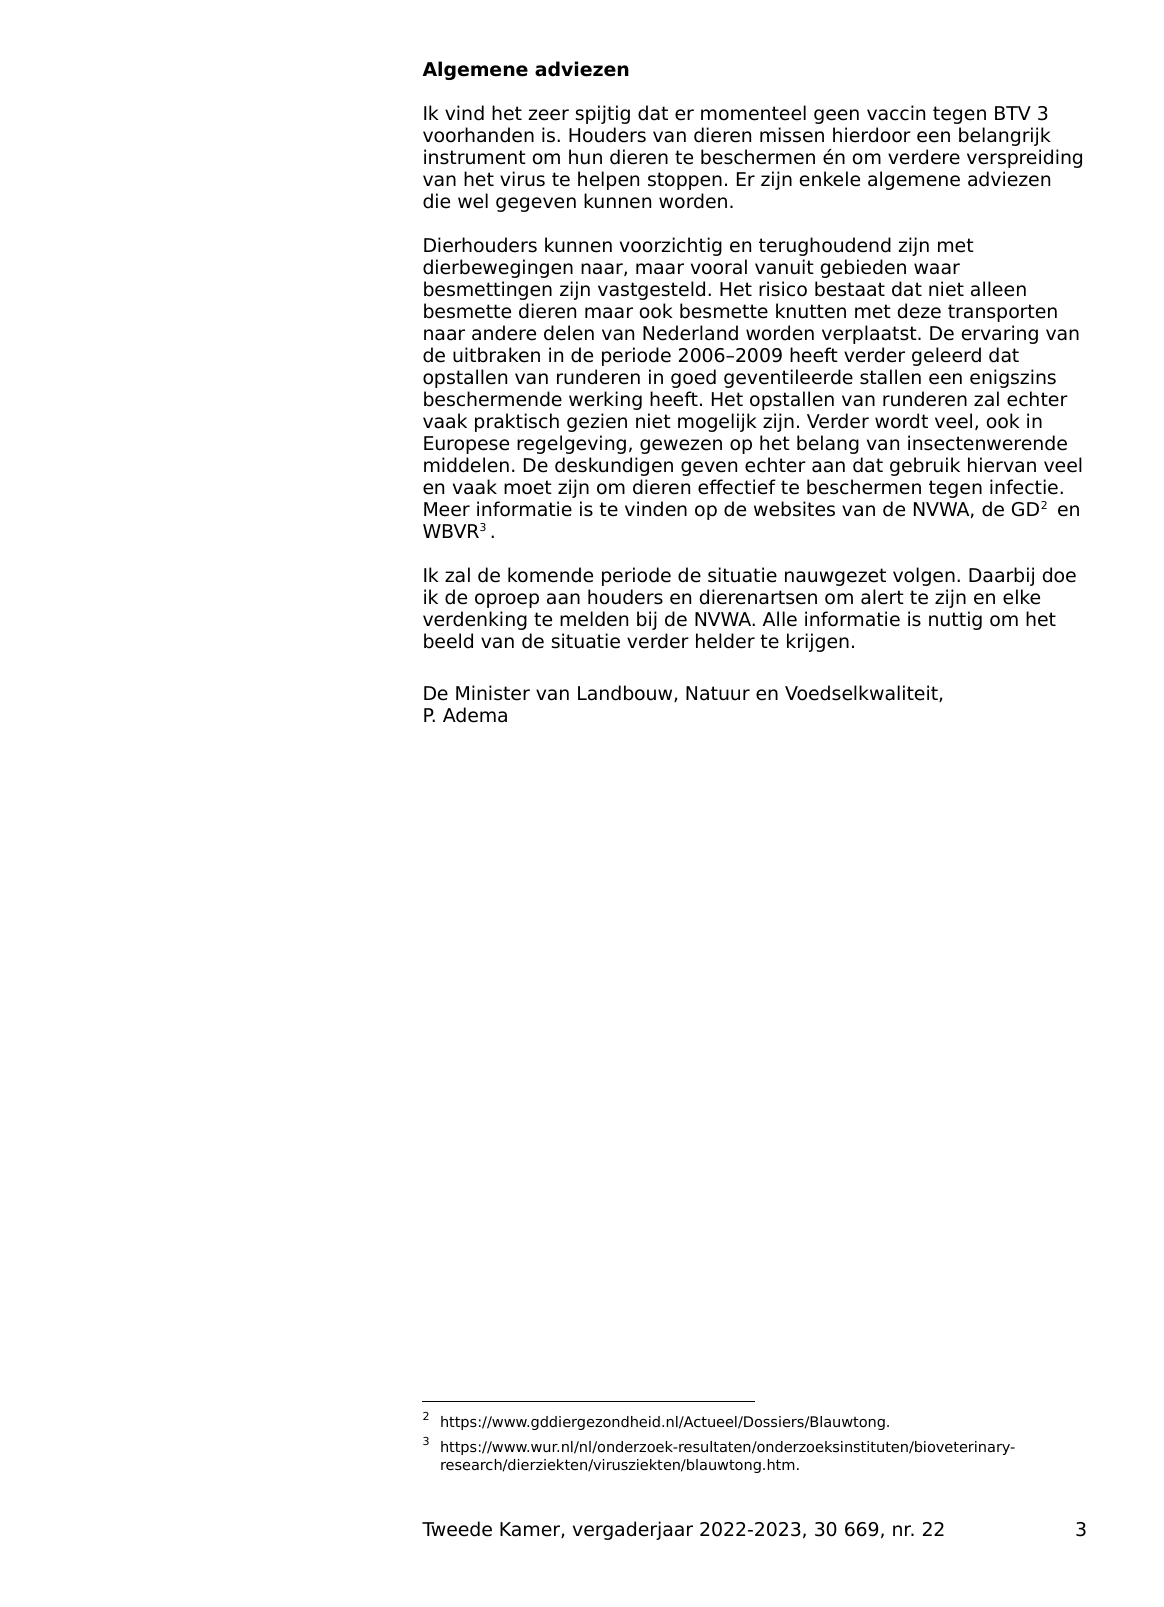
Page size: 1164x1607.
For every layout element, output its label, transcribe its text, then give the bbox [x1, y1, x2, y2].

text Ik zal de komende periode de situatie nauwgezet volgen. Daarbij doe ik de oproep aan houders en dierenartsen om alert te zijn en elke verdenking te melden bij de NVWA. Alle informatie is nuttig om het beeld van de situatie verder helder te krijgen. [422, 565, 1087, 653]
text Ik vind het zeer spijtig dat er momenteel geen vaccin tegen BTV 3 voorhanden is. Houders van dieren missen hierdoor een belangrijk instrument om hun dieren te beschermen én om verdere verspreiding van het virus te helpen stoppen. Er zijn enkele algemene adviezen die wel gegeven kunnen worden. [422, 103, 1087, 213]
text De Minister van Landbouw, Natuur en Voedselkwaliteit, P. Adema [422, 683, 1087, 727]
text https://www.gddiergezondheid.nl/Actueel/Dossiers/Blauwtong. [422, 1410, 1087, 1432]
subtitle Algemene adviezen [422, 59, 1087, 81]
text https://www.wur.nl/nl/onderzoek-resultaten/onderzoeksinstituten/bioveterinary-research/dierziekten/virusziekten/blauwtong.htm. [422, 1435, 1087, 1474]
text Dierhouders kunnen voorzichtig en terughoudend zijn met dierbewegingen naar, maar vooral vanuit gebieden waar besmettingen zijn vastgesteld. Het risico bestaat dat niet alleen besmette dieren maar ook besmette knutten met deze transporten naar andere delen van Nederland worden verplaatst. De ervaring van de uitbraken in de periode 2006–2009 heeft verder geleerd dat opstallen van runderen in goed geventileerde stallen een enigszins beschermende werking heeft. Het opstallen van runderen zal echter vaak praktisch gezien niet mogelijk zijn. Verder wordt veel, ook in Europese regelgeving, gewezen op het belang van insectenwerende middelen. De deskundigen geven echter aan dat gebruik hiervan veel en vaak moet zijn om dieren effectief te beschermen tegen infectie. Meer informatie is te vinden op de websites van de NVWA, de GD en WBVR. [422, 235, 1087, 543]
